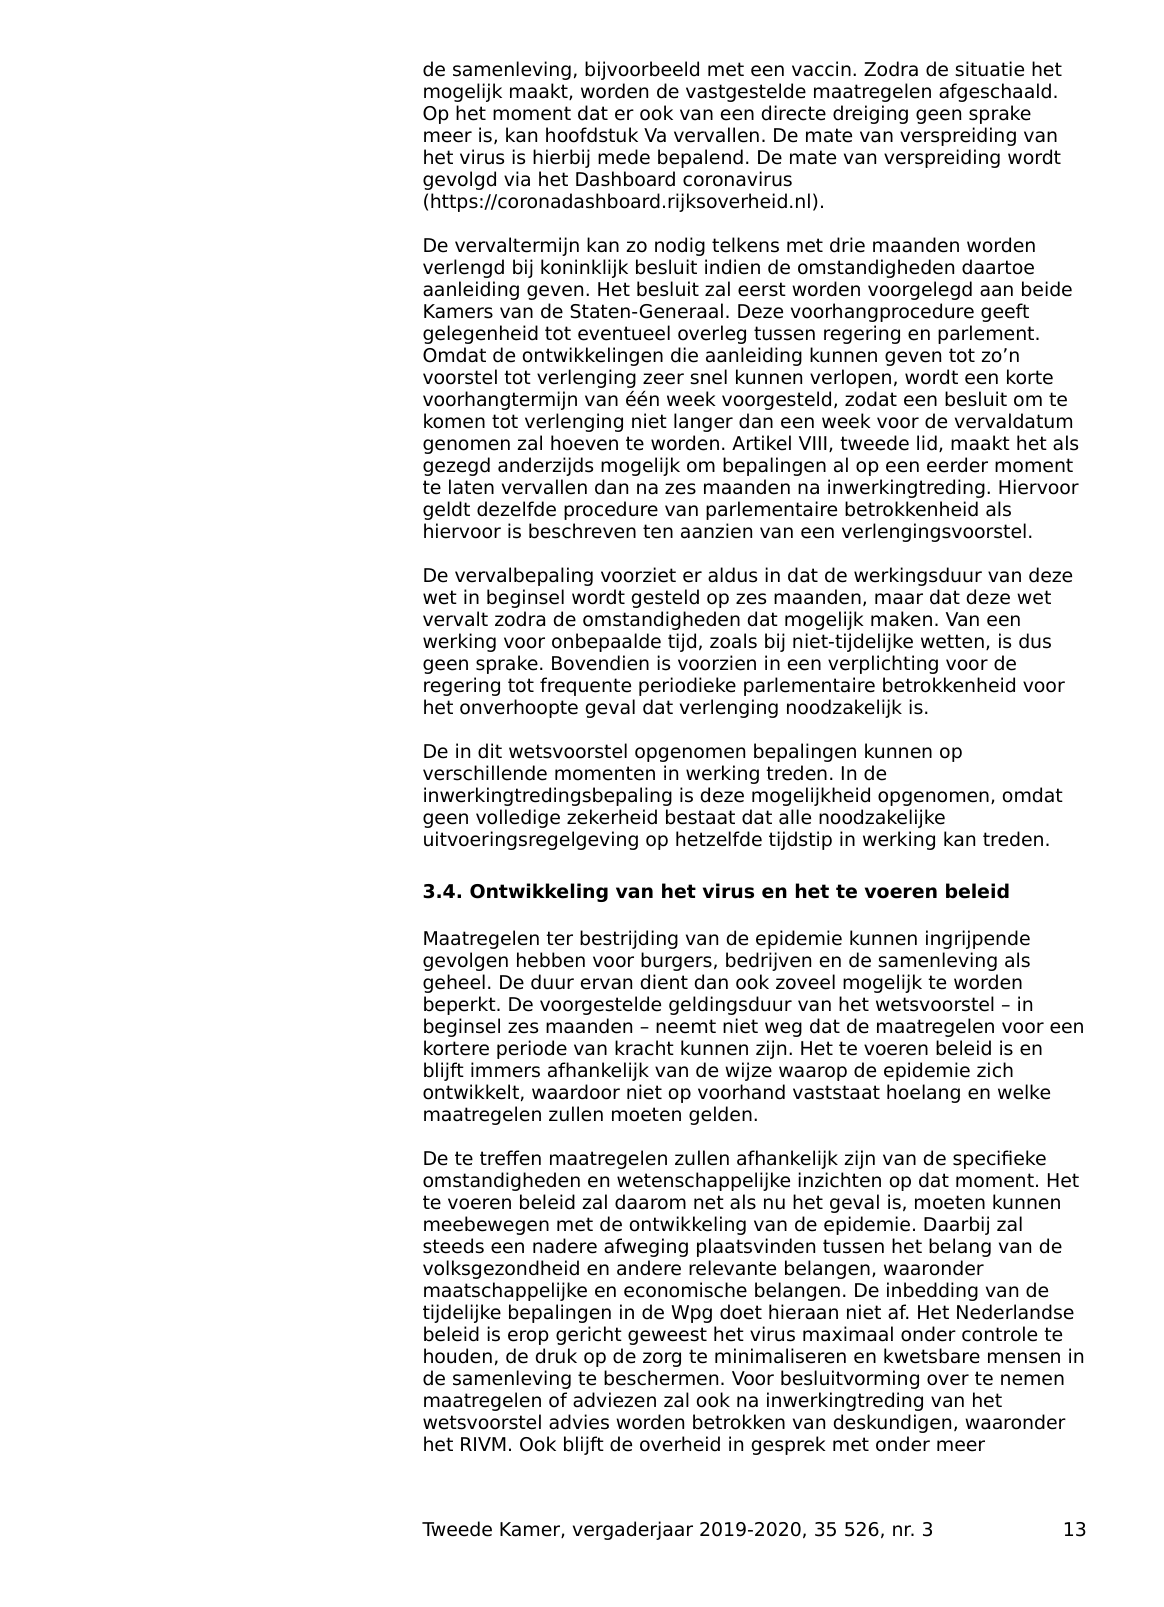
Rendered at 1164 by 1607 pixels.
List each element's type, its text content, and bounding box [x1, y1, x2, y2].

text De te treffen maatregelen zullen afhankelijk zijn van de specifieke omstandigheden en wetenschappelijke inzichten op dat moment. Het te voeren beleid zal daarom net als nu het geval is, moeten kunnen meebewegen met de ontwikkeling van de epidemie. Daarbij zal steeds een nadere afweging plaatsvinden tussen het belang van de volksgezondheid en andere relevante belangen, waaronder maatschappelijke en economische belangen. De inbedding van de tijdelijke bepalingen in de Wpg doet hieraan niet af. Het Nederlandse beleid is erop gericht geweest het virus maximaal onder controle te houden, de druk op de zorg te minimaliseren en kwetsbare mensen in de samenleving te beschermen. Voor besluitvorming over te nemen maatregelen of adviezen zal ook na inwerkingtreding van het wetsvoorstel advies worden betrokken van deskundigen, waaronder het RIVM. Ook blijft de overheid in gesprek met onder meer [422, 1148, 1087, 1456]
text de samenleving, bijvoorbeeld met een vaccin. Zodra de situatie het mogelijk maakt, worden de vastgestelde maatregelen afgeschaald. Op het moment dat er ook van een directe dreiging geen sprake meer is, kan hoofdstuk Va vervallen. De mate van verspreiding van het virus is hierbij mede bepalend. De mate van verspreiding wordt gevolgd via het Dashboard coronavirus (https://coronadashboard.rijksoverheid.nl). [422, 59, 1087, 213]
text Maatregelen ter bestrijding van de epidemie kunnen ingrijpende gevolgen hebben voor burgers, bedrijven en de samenleving als geheel. De duur ervan dient dan ook zoveel mogelijk te worden beperkt. De voorgestelde geldingsduur van het wetsvoorstel – in beginsel zes maanden – neemt niet weg dat de maatregelen voor een kortere periode van kracht kunnen zijn. Het te voeren beleid is en blijft immers afhankelijk van de wijze waarop de epidemie zich ontwikkelt, waardoor niet op voorhand vaststaat hoelang en welke maatregelen zullen moeten gelden. [422, 928, 1087, 1126]
text De vervalbepaling voorziet er aldus in dat de werkingsduur van deze wet in beginsel wordt gesteld op zes maanden, maar dat deze wet vervalt zodra de omstandigheden dat mogelijk maken. Van een werking voor onbepaalde tijd, zoals bij niet-tijdelijke wetten, is dus geen sprake. Bovendien is voorzien in een verplichting voor de regering tot frequente periodieke parlementaire betrokkenheid voor het onverhoopte geval dat verlenging noodzakelijk is. [422, 565, 1087, 719]
text De in dit wetsvoorstel opgenomen bepalingen kunnen op verschillende momenten in werking treden. In de inwerkingtredingsbepaling is deze mogelijkheid opgenomen, omdat geen volledige zekerheid bestaat dat alle noodzakelijke uitvoeringsregelgeving op hetzelfde tijdstip in werking kan treden. [422, 741, 1087, 851]
subtitle 3.4. Ontwikkeling van het virus en het te voeren beleid [422, 881, 1087, 903]
text De vervaltermijn kan zo nodig telkens met drie maanden worden verlengd bij koninklijk besluit indien de omstandigheden daartoe aanleiding geven. Het besluit zal eerst worden voorgelegd aan beide Kamers van de Staten-Generaal. Deze voorhangprocedure geeft gelegenheid tot eventueel overleg tussen regering en parlement. Omdat de ontwikkelingen die aanleiding kunnen geven tot zo’n voorstel tot verlenging zeer snel kunnen verlopen, wordt een korte voorhangtermijn van één week voorgesteld, zodat een besluit om te komen tot verlenging niet langer dan een week voor de vervaldatum genomen zal hoeven te worden. Artikel VIII, tweede lid, maakt het als gezegd anderzijds mogelijk om bepalingen al op een eerder moment te laten vervallen dan na zes maanden na inwerkingtreding. Hiervoor geldt dezelfde procedure van parlementaire betrokkenheid als hiervoor is beschreven ten aanzien van een verlengingsvoorstel. [422, 235, 1087, 543]
